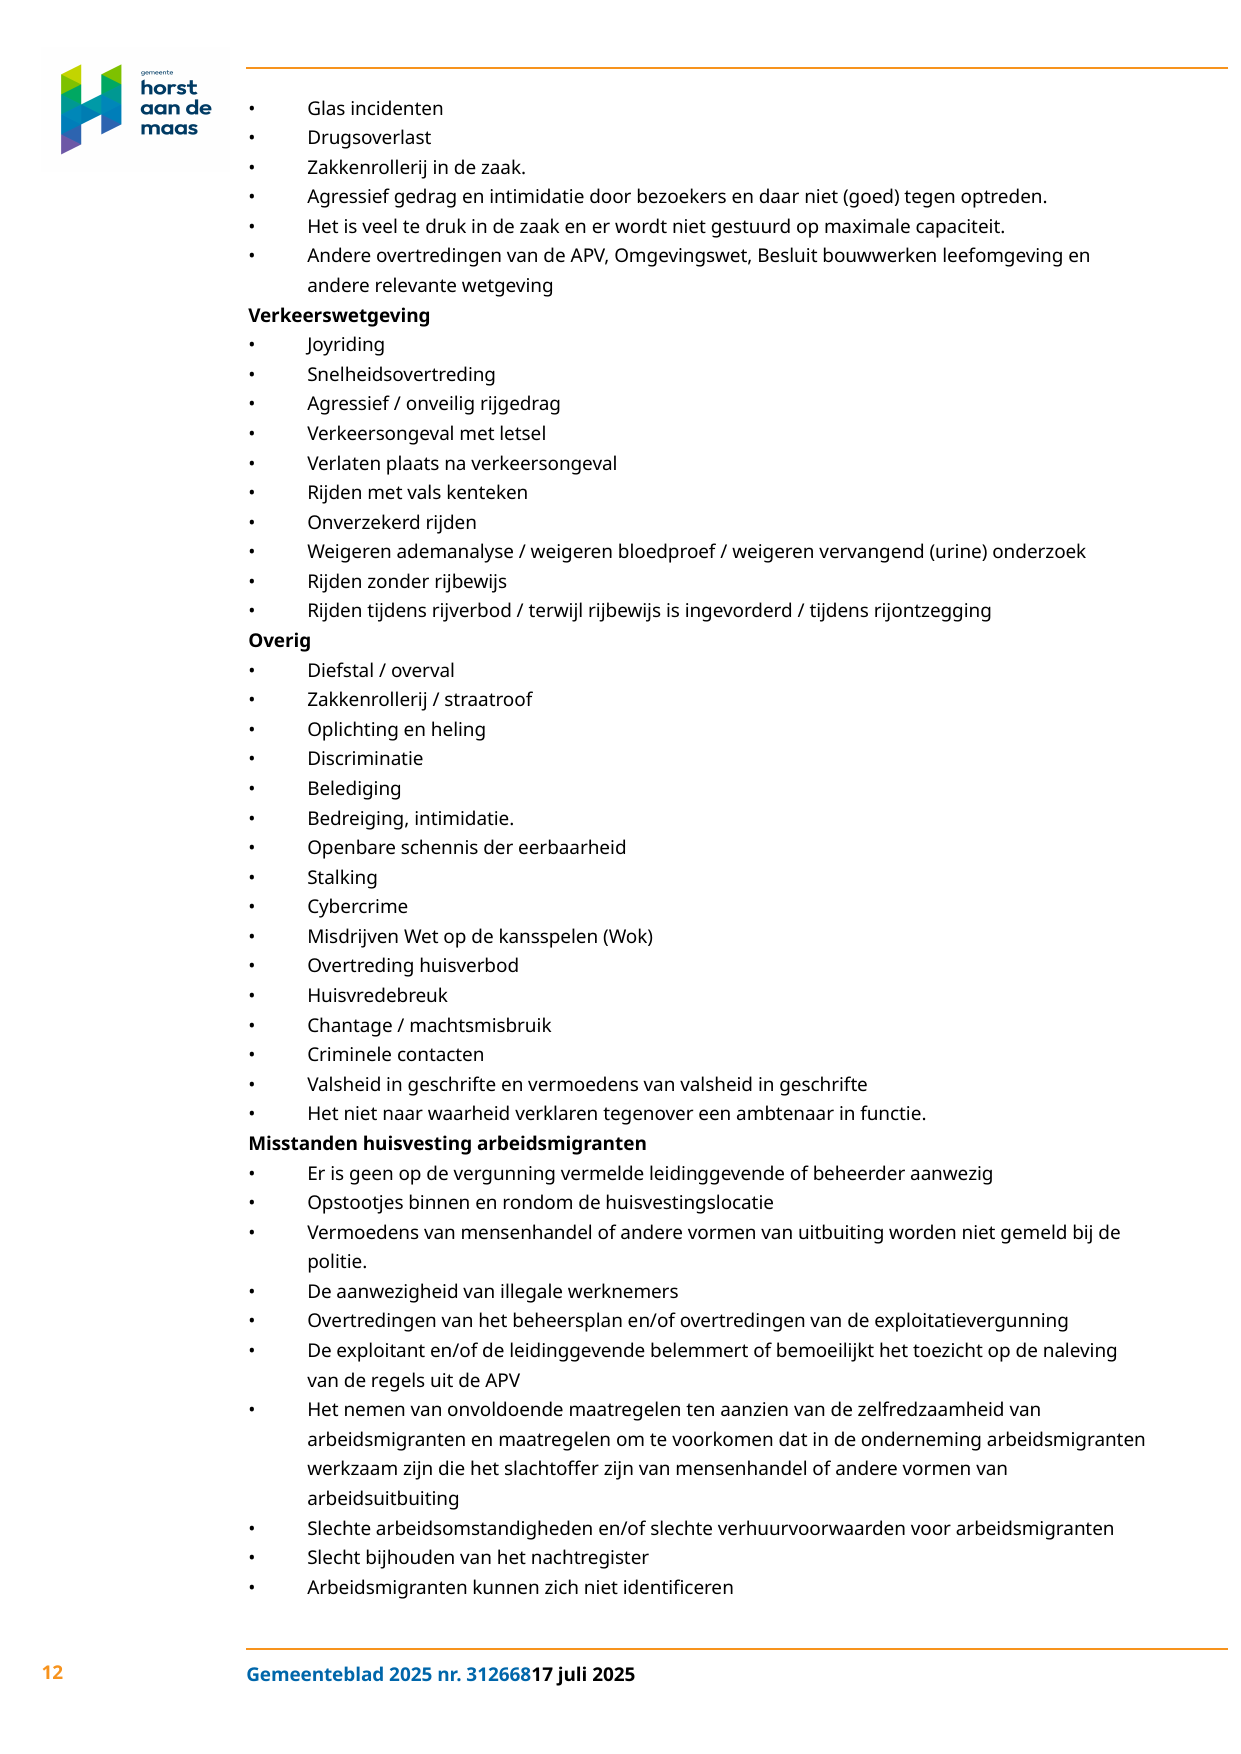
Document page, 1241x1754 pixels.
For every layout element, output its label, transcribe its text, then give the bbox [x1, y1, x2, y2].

list De exploitant en/of de leidinggevende belemmert of bemoeilijkt het toezicht op de naleving van de regels uit de APV [248, 1337, 1152, 1393]
list Arbeidsmigranten kunnen zich niet identificeren [248, 1574, 1152, 1600]
list Diefstal / overval [248, 657, 1152, 683]
list Rijden met vals kenteken [248, 479, 1152, 505]
list Agressief / onveilig rijgedrag [248, 391, 1152, 416]
list De aanwezigheid van illegale werknemers [248, 1278, 1152, 1304]
list Andere overtredingen van de APV, Omgevingswet, Besluit bouwwerken leefomgeving en andere relevante wetgeving [248, 243, 1152, 298]
list Zakkenrollerij / straatroof [248, 686, 1152, 712]
list Belediging [248, 775, 1152, 801]
list Snelheidsovertreding [248, 361, 1152, 387]
list Stalking [248, 864, 1152, 890]
text Verkeerswetgeving [248, 302, 1152, 328]
list Rijden zonder rijbewijs [248, 568, 1152, 594]
list Vermoedens van mensenhandel of andere vormen van uitbuiting worden niet gemeld bij de politie. [248, 1219, 1152, 1274]
list Drugsoverlast [248, 124, 1152, 150]
list Openbare schennis der eerbaarheid [248, 834, 1152, 860]
list Chantage / machtsmisbruik [248, 1012, 1152, 1038]
list Huisvredebreuk [248, 982, 1152, 1008]
list Verlaten plaats na verkeersongeval [248, 450, 1152, 476]
list Overtreding huisverbod [248, 953, 1152, 978]
list Bedreiging, intimidatie. [248, 805, 1152, 831]
list Zakkenrollerij in de zaak. [248, 154, 1152, 180]
list Glas incidenten [248, 95, 1152, 121]
text Misstanden huisvesting arbeidsmigranten [248, 1130, 1152, 1156]
list Weigeren ademanalyse / weigeren bloedproef / weigeren vervangend (urine) onderzoek [248, 538, 1152, 564]
list Onverzekerd rijden [248, 509, 1152, 535]
list Misdrijven Wet op de kansspelen (Wok) [248, 923, 1152, 949]
list Slecht bijhouden van het nachtregister [248, 1544, 1152, 1570]
list Discriminatie [248, 746, 1152, 771]
list Slechte arbeidsomstandigheden en/of slechte verhuurvoorwaarden voor arbeidsmigranten [248, 1515, 1152, 1541]
text Overig [248, 627, 1152, 653]
list Criminele contacten [248, 1041, 1152, 1067]
list Het is veel te druk in de zaak en er wordt niet gestuurd op maximale capaciteit. [248, 213, 1152, 239]
list Agressief gedrag en intimidatie door bezoekers en daar niet (goed) tegen optreden. [248, 183, 1152, 209]
list Opstootjes binnen en rondom de huisvestingslocatie [248, 1189, 1152, 1215]
list Oplichting en heling [248, 716, 1152, 742]
list Overtredingen van het beheersplan en/of overtredingen van de exploitatievergunning [248, 1308, 1152, 1333]
list Verkeersongeval met letsel [248, 420, 1152, 446]
list Valsheid in geschrifte en vermoedens van valsheid in geschrifte [248, 1071, 1152, 1097]
list Er is geen op de vergunning vermelde leidinggevende of beheerder aanwezig [248, 1160, 1152, 1186]
picture [41, 47, 231, 172]
list Het nemen van onvoldoende maatregelen ten aanzien van de zelfredzaamheid van arbeidsmigranten en maatregelen om te voorkomen dat in de onderneming arbeidsmigranten werkzaam zijn die het slachtoffer zijn van mensenhandel of andere vormen van arbeidsuitbuiting [248, 1396, 1152, 1511]
list Cybercrime [248, 893, 1152, 919]
list Het niet naar waarheid verklaren tegenover een ambtenaar in functie. [248, 1101, 1152, 1126]
list Joyriding [248, 331, 1152, 357]
list Rijden tijdens rijverbod / terwijl rijbewijs is ingevorderd / tijdens rijontzegging [248, 598, 1152, 623]
